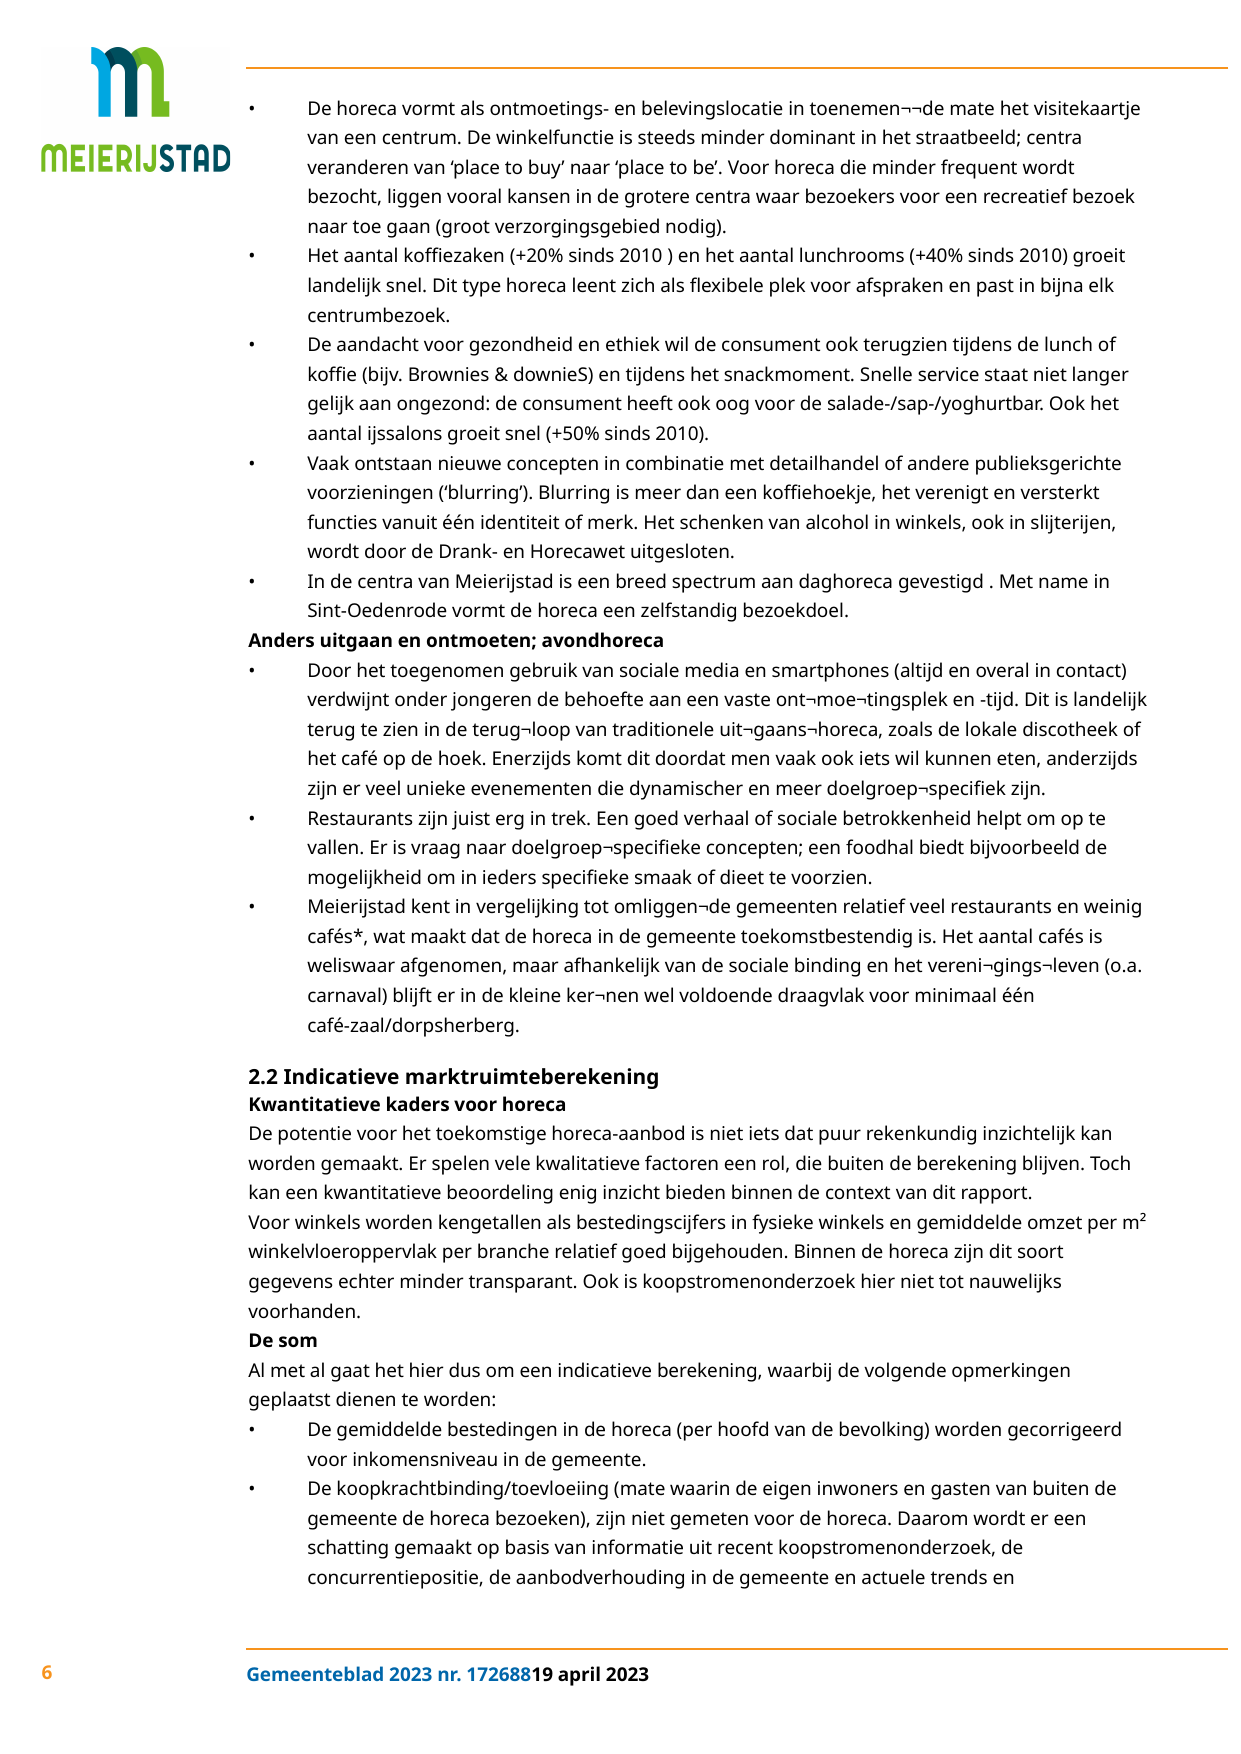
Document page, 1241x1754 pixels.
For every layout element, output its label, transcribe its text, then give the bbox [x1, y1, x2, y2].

list De gemiddelde bestedingen in de horeca (per hoofd van de bevolking) worden gecorrigeerd voor inkomensniveau in de gemeente. [248, 1416, 1152, 1471]
list Het aantal koffiezaken (+20% sinds 2010 ) en het aantal lunchrooms (+40% sinds 2010) groeit landelijk snel. Dit type horeca leent zich als flexibele plek voor afspraken en past in bijna elk centrumbezoek. [248, 243, 1152, 328]
text De som [248, 1327, 1152, 1353]
list Restaurants zijn juist erg in trek. Een goed verhaal of sociale betrokkenheid helpt om op te vallen. Er is vraag naar doelgroep¬specifieke concepten; een foodhal biedt bijvoorbeeld de mogelijkheid om in ieders specifieke smaak of dieet te voorzien. [248, 805, 1152, 890]
picture [41, 47, 231, 172]
list Vaak ontstaan nieuwe concepten in combinatie met detailhandel of andere publieksgerichte voorzieningen (‘blurring’). Blurring is meer dan een koffiehoekje, het verenigt en versterkt functies vanuit één identiteit of merk. Het schenken van alcohol in winkels, ook in slijterijen, wordt door de Drank- en Horecawet uitgesloten. [248, 450, 1152, 564]
list De koopkrachtbinding/toevloeiing (mate waarin de eigen inwoners en gasten van buiten de gemeente de horeca bezoeken), zijn niet gemeten voor de horeca. Daarom wordt er een schatting gemaakt op basis van informatie uit recent koopstromenonderzoek, de concurrentiepositie, de aanbodverhouding in de gemeente en actuele trends en [248, 1475, 1152, 1590]
text Voor winkels worden kengetallen als bestedingscijfers in fysieke winkels en gemiddelde omzet per m² winkelvloeroppervlak per branche relatief goed bijgehouden. Binnen de horeca zijn dit soort gegevens echter minder transparant. Ook is koopstromenonderzoek hier niet tot nauwelijks voorhanden. [248, 1209, 1152, 1323]
text 2.2 Indicatieve marktruimteberekening [248, 1062, 1152, 1091]
text Anders uitgaan en ontmoeten; avondhoreca [248, 627, 1152, 653]
text Al met al gaat het hier dus om een indicatieve berekening, waarbij de volgende opmerkingen geplaatst dienen te worden: [248, 1357, 1152, 1412]
text Kwantitatieve kaders voor horeca [248, 1091, 1152, 1116]
text De potentie voor het toekomstige horeca-aanbod is niet iets dat puur rekenkundig inzichtelijk kan worden gemaakt. Er spelen vele kwalitatieve factoren een rol, die buiten de berekening blijven. Toch kan een kwantitatieve beoordeling enig inzicht bieden binnen de context van dit rapport. [248, 1120, 1152, 1205]
list De aandacht voor gezondheid en ethiek wil de consument ook terugzien tijdens de lunch of koffie (bijv. Brownies & downieS) en tijdens het snackmoment. Snelle service staat niet langer gelijk aan ongezond: de consument heeft ook oog voor de salade-/sap-/yoghurtbar. Ook het aantal ijssalons groeit snel (+50% sinds 2010). [248, 331, 1152, 446]
list De horeca vormt als ontmoetings- en belevingslocatie in toenemen¬¬de mate het visitekaartje van een centrum. De winkelfunctie is steeds minder dominant in het straatbeeld; centra veranderen van ‘place to buy’ naar ‘place to be’. Voor horeca die minder frequent wordt bezocht, liggen vooral kansen in de grotere centra waar bezoekers voor een recreatief bezoek naar toe gaan (groot verzorgingsgebied nodig). [248, 95, 1152, 239]
list Meierijstad kent in vergelijking tot omliggen¬de gemeenten relatief veel restaurants en weinig cafés*, wat maakt dat de horeca in de gemeente toekomstbestendig is. Het aantal cafés is weliswaar afgenomen, maar afhankelijk van de sociale binding en het vereni¬gings¬leven (o.a. carnaval) blijft er in de kleine ker¬nen wel voldoende draagvlak voor minimaal één café-zaal/dorpsherberg. [248, 893, 1152, 1038]
list In de centra van Meierijstad is een breed spectrum aan daghoreca gevestigd . Met name in Sint-Oedenrode vormt de horeca een zelfstandig bezoekdoel. [248, 568, 1152, 623]
list Door het toegenomen gebruik van sociale media en smartphones (altijd en overal in contact) verdwijnt onder jongeren de behoefte aan een vaste ont¬moe¬tingsplek en -tijd. Dit is landelijk terug te zien in de terug¬loop van traditionele uit¬gaans¬horeca, zoals de lokale discotheek of het café op de hoek. Enerzijds komt dit doordat men vaak ook iets wil kunnen eten, anderzijds zijn er veel unieke evenementen die dynamischer en meer doelgroep¬specifiek zijn. [248, 657, 1152, 801]
